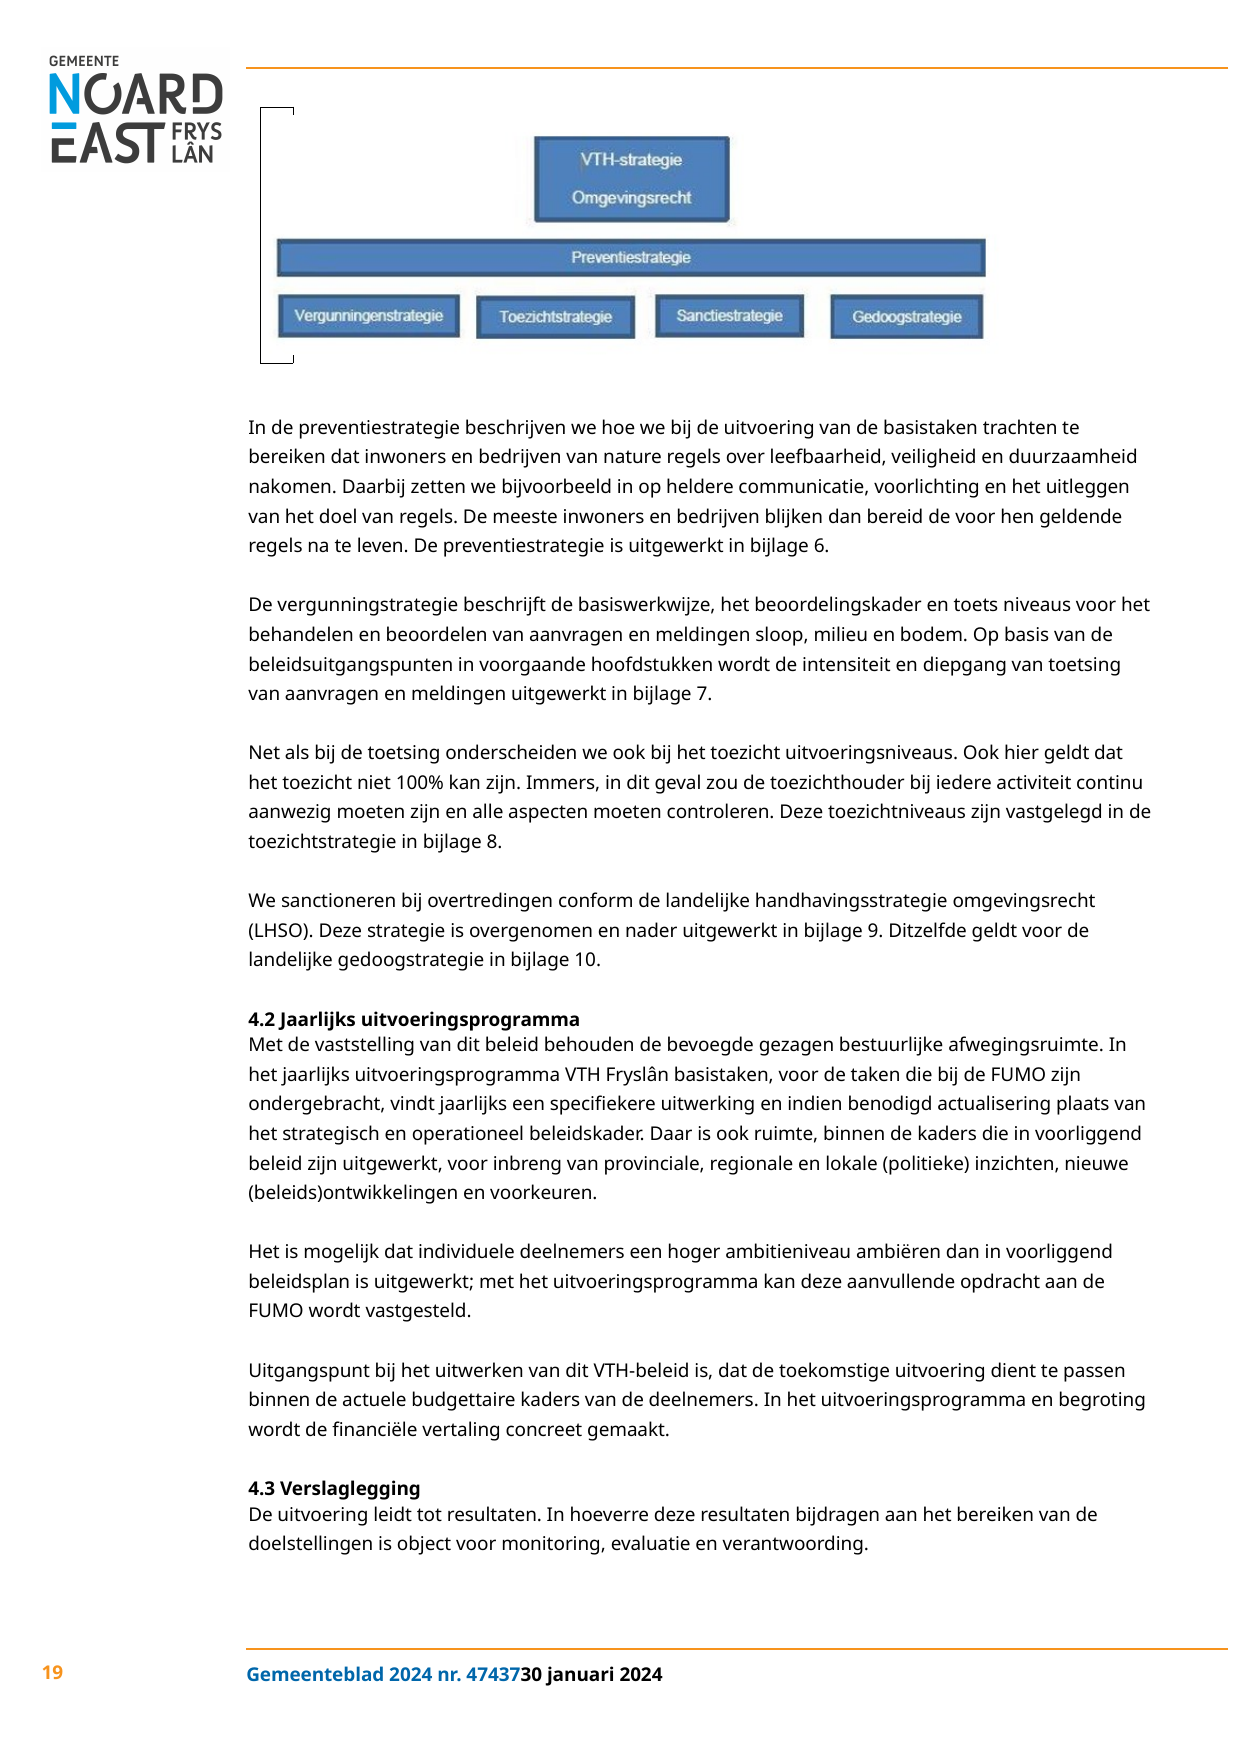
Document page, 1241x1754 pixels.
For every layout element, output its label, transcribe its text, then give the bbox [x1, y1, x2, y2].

text De vergunningstrategie beschrijft de basiswerkwijze, het beoordelingskader en toets niveaus voor het behandelen en beoordelen van aanvragen en meldingen sloop, milieu en bodem. Op basis van de beleidsuitgangspunten in voorgaande hoofdstukken wordt de intensiteit en diepgang van toetsing van aanvragen en meldingen uitgewerkt in bijlage 7. [248, 592, 1152, 706]
text In de preventiestrategie beschrijven we hoe we bij de uitvoering van de basistaken trachten te bereiken dat inwoners en bedrijven van nature regels over leefbaarheid, veiligheid en duurzaamheid nakomen. Daarbij zetten we bijvoorbeeld in op heldere communicatie, voorlichting en het uitleggen van het doel van regels. De meeste inwoners en bedrijven blijken dan bereid de voor hen geldende regels na te leven. De preventiestrategie is uitgewerkt in bijlage 6. [248, 414, 1152, 558]
text 4.3 Verslaglegging [248, 1475, 1152, 1501]
text 4.2 Jaarlijks uitvoeringsprogramma [248, 1006, 1152, 1031]
text We sanctioneren bij overtredingen conform de landelijke handhavingsstrategie omgevingsrecht (LHSO). Deze strategie is overgenomen en nader uitgewerkt in bijlage 9. Ditzelfde geldt voor de landelijke gedoogstrategie in bijlage 10. [248, 887, 1152, 972]
text Uitgangspunt bij het uitwerken van dit VTH-beleid is, dat de toekomstige uitvoering dient te passen binnen de actuele budgettaire kaders van de deelnemers. In het uitvoeringsprogramma en begroting wordt de financiële vertaling concreet gemaakt. [248, 1357, 1152, 1442]
text Met de vaststelling van dit beleid behouden de bevoegde gezagen bestuurlijke afwegingsruimte. In het jaarlijks uitvoeringsprogramma VTH Fryslân basistaken, voor de taken die bij de FUMO zijn ondergebracht, vindt jaarlijks een specifiekere uitwerking en indien benodigd actualisering plaats van het strategisch en operationeel beleidskader. Daar is ook ruimte, binnen de kaders die in voorliggend beleid zijn uitgewerkt, voor inbreng van provinciale, regionale en lokale (politieke) inzichten, nieuwe (beleids)ontwikkelingen en voorkeuren. [248, 1031, 1152, 1205]
text Net als bij de toetsing onderscheiden we ook bij het toezicht uitvoeringsniveaus. Ook hier geldt dat het toezicht niet 100% kan zijn. Immers, in dit geval zou de toezichthouder bij iedere activiteit continu aanwezig moeten zijn en alle aspecten moeten controleren. Deze toezichtniveaus zijn vastgelegd in de toezichtstrategie in bijlage 8. [248, 739, 1152, 854]
text Het is mogelijk dat individuele deelnemers een hoger ambitieniveau ambiëren dan in voorliggend beleidsplan is uitgewerkt; met het uitvoeringsprogramma kan deze aanvullende opdracht aan de FUMO wordt vastgesteld. [248, 1238, 1152, 1323]
picture [268, 115, 1008, 355]
text De uitvoering leidt tot resultaten. In hoeverre deze resultaten bijdragen aan het bereiken van de doelstellingen is object voor monitoring, evaluatie en verantwoording. [248, 1501, 1152, 1556]
picture [41, 47, 231, 172]
